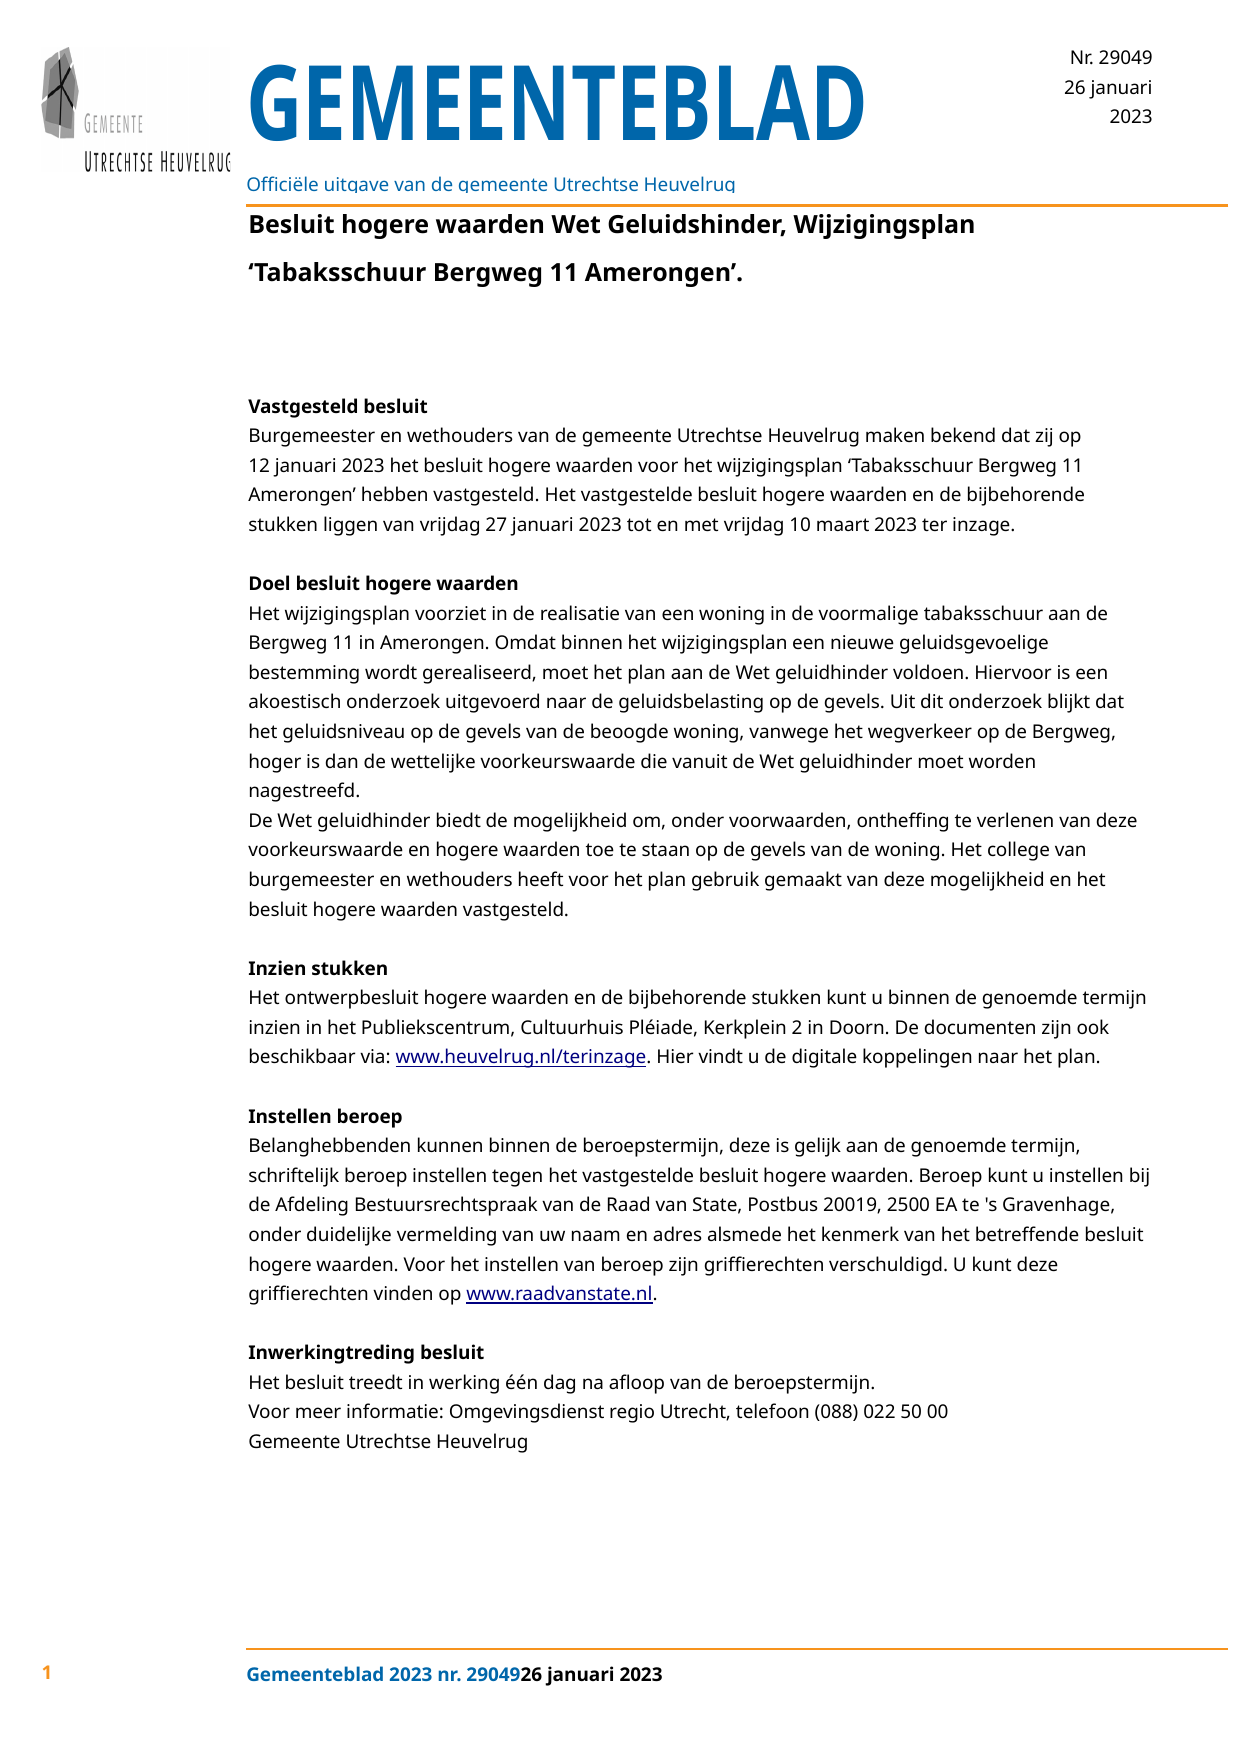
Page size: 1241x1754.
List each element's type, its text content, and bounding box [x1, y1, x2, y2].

text Doel besluit hogere waarden [248, 570, 1152, 596]
text Instellen beroep [248, 1103, 1152, 1129]
text Voor meer informatie: Omgevingsdienst regio Utrecht, telefoon (088) 022 50 00 [248, 1399, 1152, 1424]
text Inzien stukken [248, 955, 1152, 981]
text Burgemeester en wethouders van de gemeente Utrechtse Heuvelrug maken bekend dat zij op 12 januari 2023 het besluit hogere waarden voor het wijzigingsplan ‘Tabaksschuur Bergweg 11 Amerongen’ hebben vastgesteld. Het vastgestelde besluit hogere waarden en de bijbehorende stukken liggen van vrijdag 27 januari 2023 tot en met vrijdag 10 maart 2023 ter inzage. [248, 422, 1152, 537]
text Het ontwerpbesluit hogere waarden en de bijbehorende stukken kunt u binnen de genoemde termijn inzien in het Publiekscentrum, Cultuurhuis Pléiade, Kerkplein 2 in Doorn. De documenten zijn ook beschikbaar via: www.heuvelrug.nl/terinzage. Hier vindt u de digitale koppelingen naar het plan. [248, 984, 1152, 1069]
text Het besluit treedt in werking één dag na afloop van de beroepstermijn. [248, 1369, 1152, 1395]
text Vastgesteld besluit [248, 393, 1152, 419]
text Inwerkingtreding besluit [248, 1339, 1152, 1365]
text Het wijzigingsplan voorziet in de realisatie van een woning in de voormalige tabaksschuur aan de Bergweg 11 in Amerongen. Omdat binnen het wijzigingsplan een nieuwe geluidsgevoelige bestemming wordt gerealiseerd, moet het plan aan de Wet geluidhinder voldoen. Hiervoor is een akoestisch onderzoek uitgevoerd naar de geluidsbelasting op de gevels. Uit dit onderzoek blijkt dat het geluidsniveau op de gevels van de beoogde woning, vanwege het wegverkeer op de Bergweg, hoger is dan de wettelijke voorkeurswaarde die vanuit de Wet geluidhinder moet worden nagestreefd. [248, 600, 1152, 803]
picture [41, 47, 231, 172]
text Besluit hogere waarden Wet Geluidshinder, Wijzigingsplan ‘Tabaksschuur Bergweg 11 Amerongen’. [248, 207, 1152, 288]
text De Wet geluidhinder biedt de mogelijkheid om, onder voorwaarden, ontheffing te verlenen van deze voorkeurswaarde en hogere waarden toe te staan op de gevels van de woning. Het college van burgemeester en wethouders heeft voor het plan gebruik gemaakt van deze mogelijkheid en het besluit hogere waarden vastgesteld. [248, 807, 1152, 922]
text Belanghebbenden kunnen binnen de beroepstermijn, deze is gelijk aan de genoemde termijn, schriftelijk beroep instellen tegen het vastgestelde besluit hogere waarden. Beroep kunt u instellen bij de Afdeling Bestuursrechtspraak van de Raad van State, Postbus 20019, 2500 EA te 's Gravenhage, onder duidelijke vermelding van uw naam en adres alsmede het kenmerk van het betreffende besluit hogere waarden. Voor het instellen van beroep zijn griffierechten verschuldigd. U kunt deze griffierechten vinden op www.raadvanstate.nl. [248, 1132, 1152, 1306]
text Gemeente Utrechtse Heuvelrug [248, 1428, 1152, 1454]
